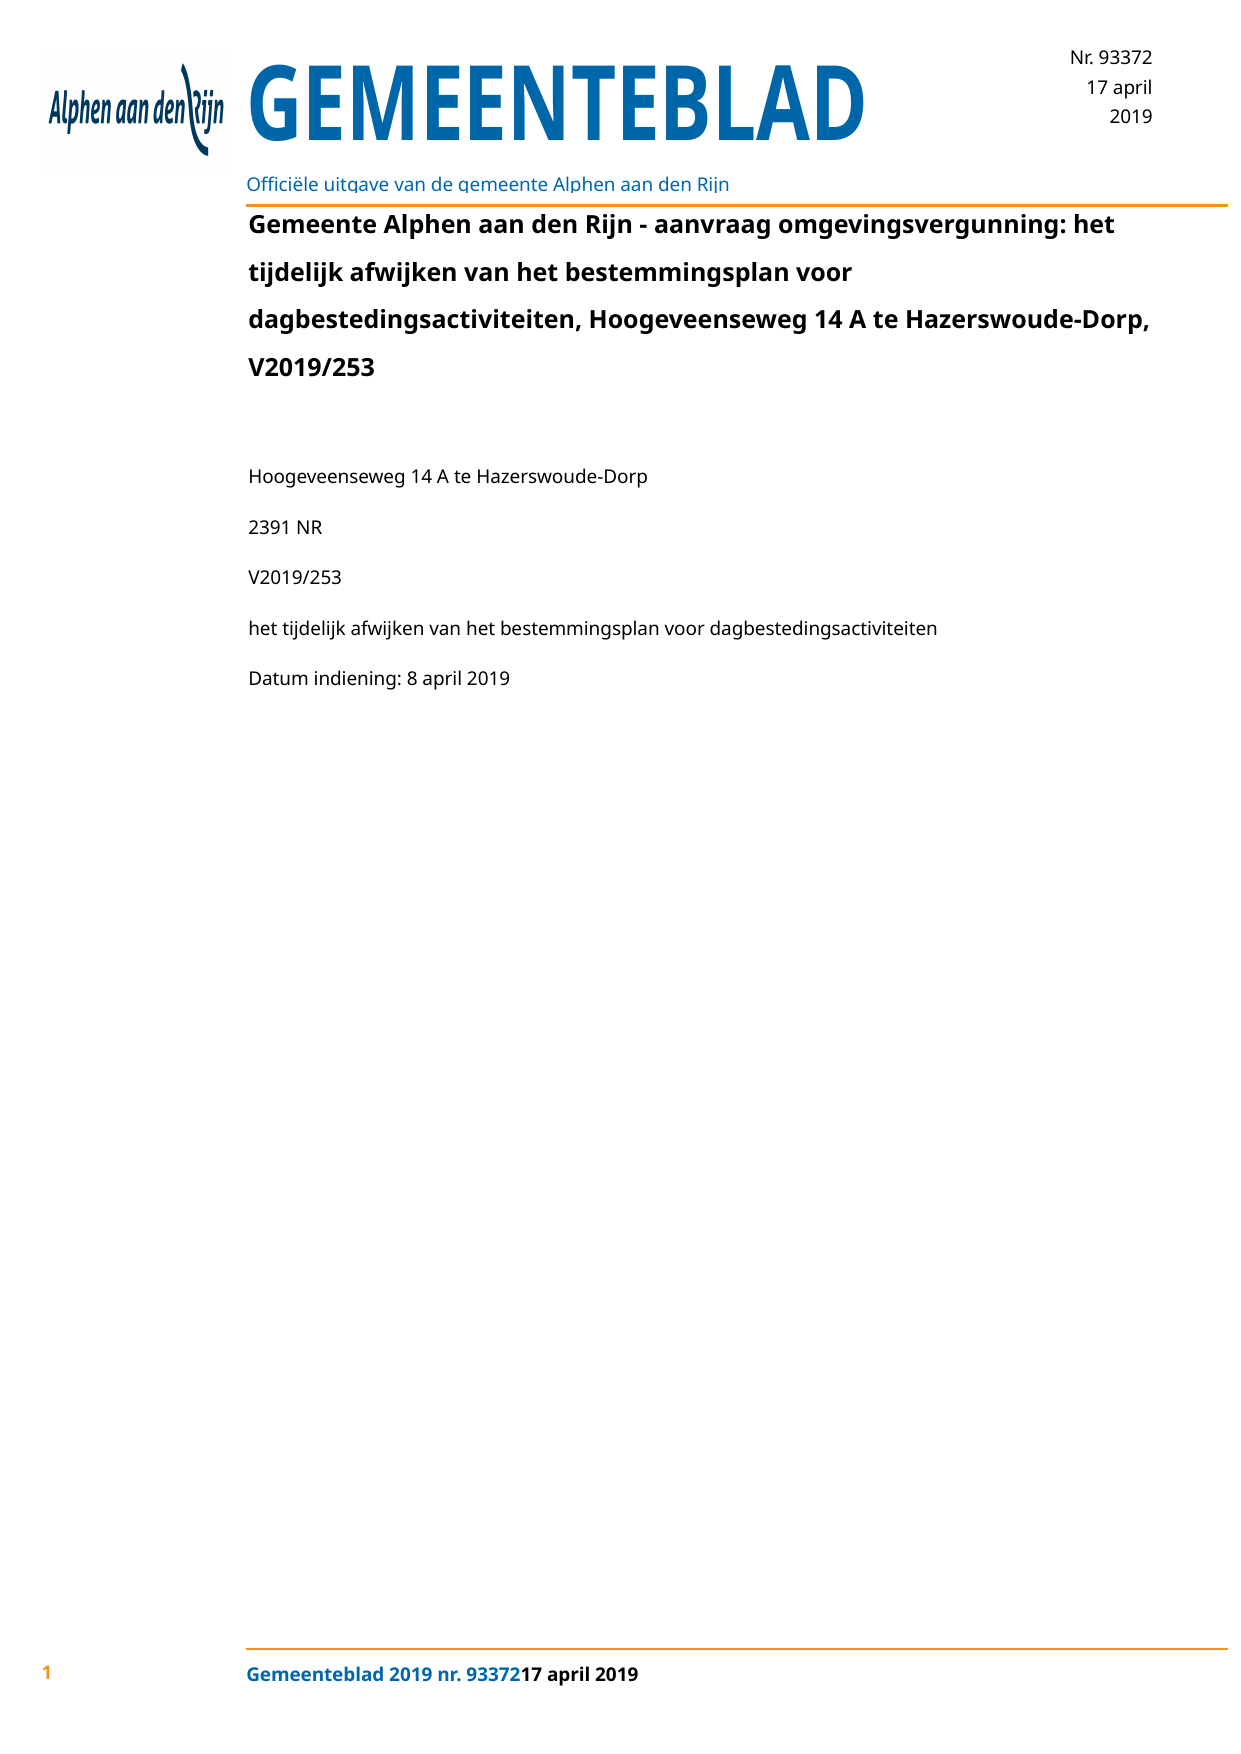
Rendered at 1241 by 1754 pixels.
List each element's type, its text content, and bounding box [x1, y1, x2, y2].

text 2391 NR [248, 514, 1152, 540]
picture [41, 47, 231, 172]
text het tijdelijk afwijken van het bestemmingsplan voor dagbestedingsactiviteiten [248, 615, 1152, 641]
text Datum indiening: 8 april 2019 [248, 665, 1152, 691]
text Gemeente Alphen aan den Rijn - aanvraag omgevingsvergunning: het tijdelijk afwijken van het bestemmingsplan voor dagbestedingsactiviteiten, Hoogeveenseweg 14 A te Hazerswoude-Dorp, V2019/253 [248, 207, 1152, 384]
text V2019/253 [248, 564, 1152, 590]
text Hoogeveenseweg 14 A te Hazerswoude-Dorp [248, 463, 1152, 489]
